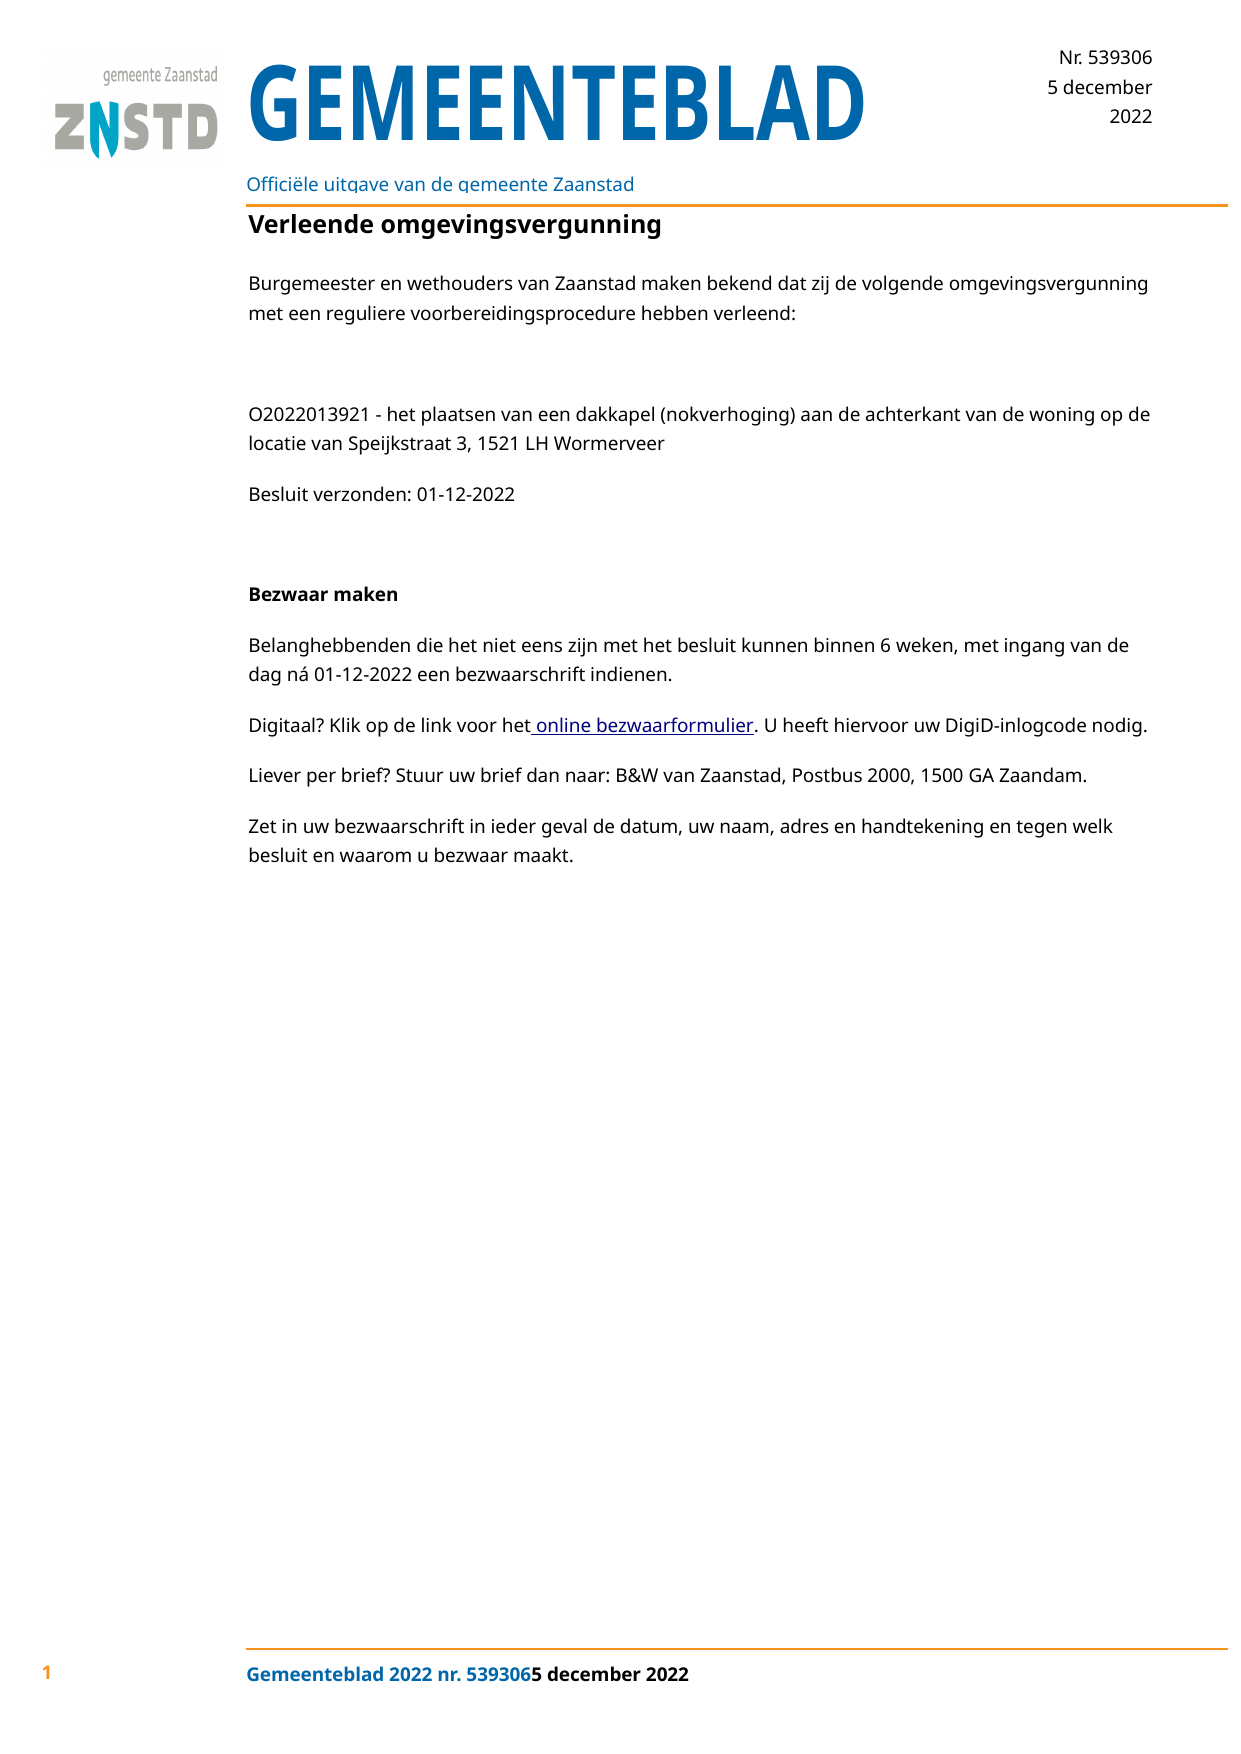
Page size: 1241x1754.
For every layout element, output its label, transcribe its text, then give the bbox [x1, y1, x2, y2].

text Verleende omgevingsvergunning [248, 207, 1152, 241]
text Belanghebbenden die het niet eens zijn met het besluit kunnen binnen 6 weken, met ingang van de dag ná 01-12-2022 een bezwaarschrift indienen. [248, 632, 1152, 687]
text Burgemeester en wethouders van Zaanstad maken bekend dat zij de volgende omgevingsvergunning met een reguliere voorbereidingsprocedure hebben verleend: [248, 270, 1152, 326]
text Besluit verzonden: 01-12-2022 [248, 481, 1152, 506]
text Liever per brief? Stuur uw brief dan naar: B&W van Zaanstad, Postbus 2000, 1500 GA Zaandam. [248, 762, 1152, 788]
text Zet in uw bezwaarschrift in ieder geval de datum, uw naam, adres en handtekening en tegen welk besluit en waarom u bezwaar maakt. [248, 813, 1152, 868]
text Bezwaar maken [248, 582, 1152, 607]
text Digitaal? Klik op de link voor het online bezwaarformulier. U heeft hiervoor uw DigiD-inlogcode nodig. [248, 712, 1152, 738]
picture [41, 47, 231, 172]
text O2022013921 - het plaatsen van een dakkapel (nokverhoging) aan de achterkant van de woning op de locatie van Speijkstraat 3, 1521 LH Wormerveer [248, 401, 1152, 456]
